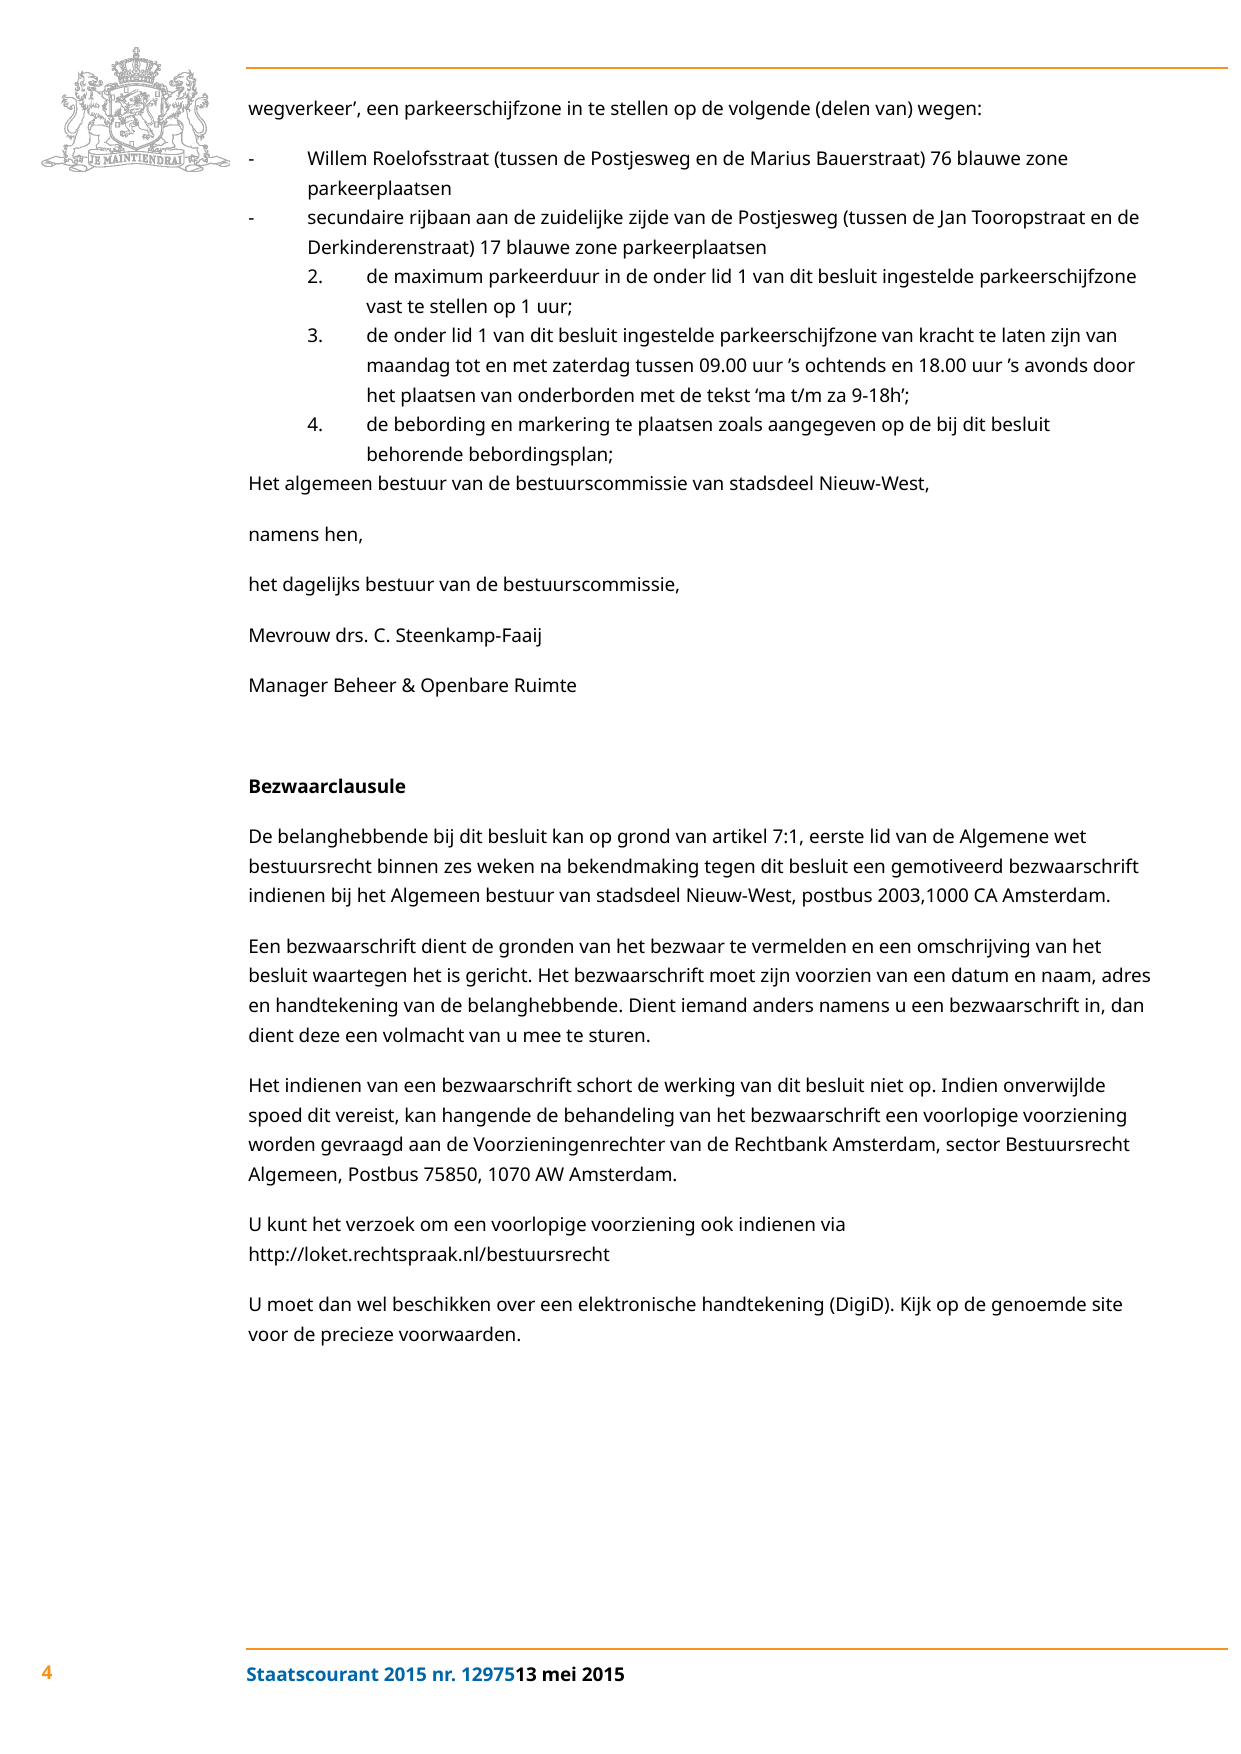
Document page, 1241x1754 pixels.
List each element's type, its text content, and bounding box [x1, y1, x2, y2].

list secundaire rijbaan aan de zuidelijke zijde van de Postjesweg (tussen de Jan Tooropstraat en de Derkinderenstraat) 17 blauwe zone parkeerplaatsen [248, 204, 1152, 260]
text Het algemeen bestuur van de bestuurscommissie van stadsdeel Nieuw-West, [248, 471, 1152, 496]
list Willem Roelofsstraat (tussen de Postjesweg en de Marius Bauerstraat) 76 blauwe zone parkeerplaatsen [248, 145, 1152, 201]
text Het indienen van een bezwaarschrift schort de werking van dit besluit niet op. Indien onverwijlde spoed dit vereist, kan hangende de behandeling van het bezwaarschrift een voorlopige voorziening worden gevraagd aan de Voorzieningenrechter van de Rechtbank Amsterdam, sector Bestuursrecht Algemeen, Postbus 75850, 1070 AW Amsterdam. [248, 1072, 1152, 1187]
text Een bezwaarschrift dient de gronden van het bezwaar te vermelden en een omschrijving van het besluit waartegen het is gericht. Het bezwaarschrift moet zijn voorzien van een datum en naam, adres en handtekening van de belanghebbende. Dient iemand anders namens u een bezwaarschrift in, dan dient deze een volmacht van u mee te sturen. [248, 933, 1152, 1048]
text het dagelijks bestuur van de bestuurscommissie, [248, 571, 1152, 597]
list de bebording en markering te plaatsen zoals aangegeven op de bij dit besluit behorende bebordingsplan; [307, 411, 1152, 467]
text Manager Beheer & Openbare Ruimte [248, 672, 1152, 698]
text De belanghebbende bij dit besluit kan op grond van artikel 7:1, eerste lid van de Algemene wet bestuursrecht binnen zes weken na bekendmaking tegen dit besluit een gemotiveerd bezwaarschrift indienen bij het Algemeen bestuur van stadsdeel Nieuw-West, postbus 2003,1000 CA Amsterdam. [248, 823, 1152, 908]
picture [41, 47, 231, 172]
text Mevrouw drs. C. Steenkamp-Faaij [248, 622, 1152, 648]
list de maximum parkeerduur in de onder lid 1 van dit besluit ingestelde parkeerschijfzone vast te stellen op 1 uur; [307, 263, 1152, 319]
list de onder lid 1 van dit besluit ingestelde parkeerschijfzone van kracht te laten zijn van maandag tot en met zaterdag tussen 09.00 uur ’s ochtends en 18.00 uur ’s avonds door het plaatsen van onderborden met de tekst ‘ma t/m za 9-18h’; [307, 323, 1152, 408]
text U moet dan wel beschikken over een elektronische handtekening (DigiD). Kijk op de genoemde site voor de precieze voorwaarden. [248, 1291, 1152, 1347]
text namens hen, [248, 521, 1152, 547]
text wegverkeer’, een parkeerschijfzone in te stellen op de volgende (delen van) wegen: [248, 95, 1152, 121]
text Bezwaarclausule [248, 773, 1152, 799]
text U kunt het verzoek om een voorlopige voorziening ook indienen via http://loket.rechtspraak.nl/bestuursrecht [248, 1211, 1152, 1267]
